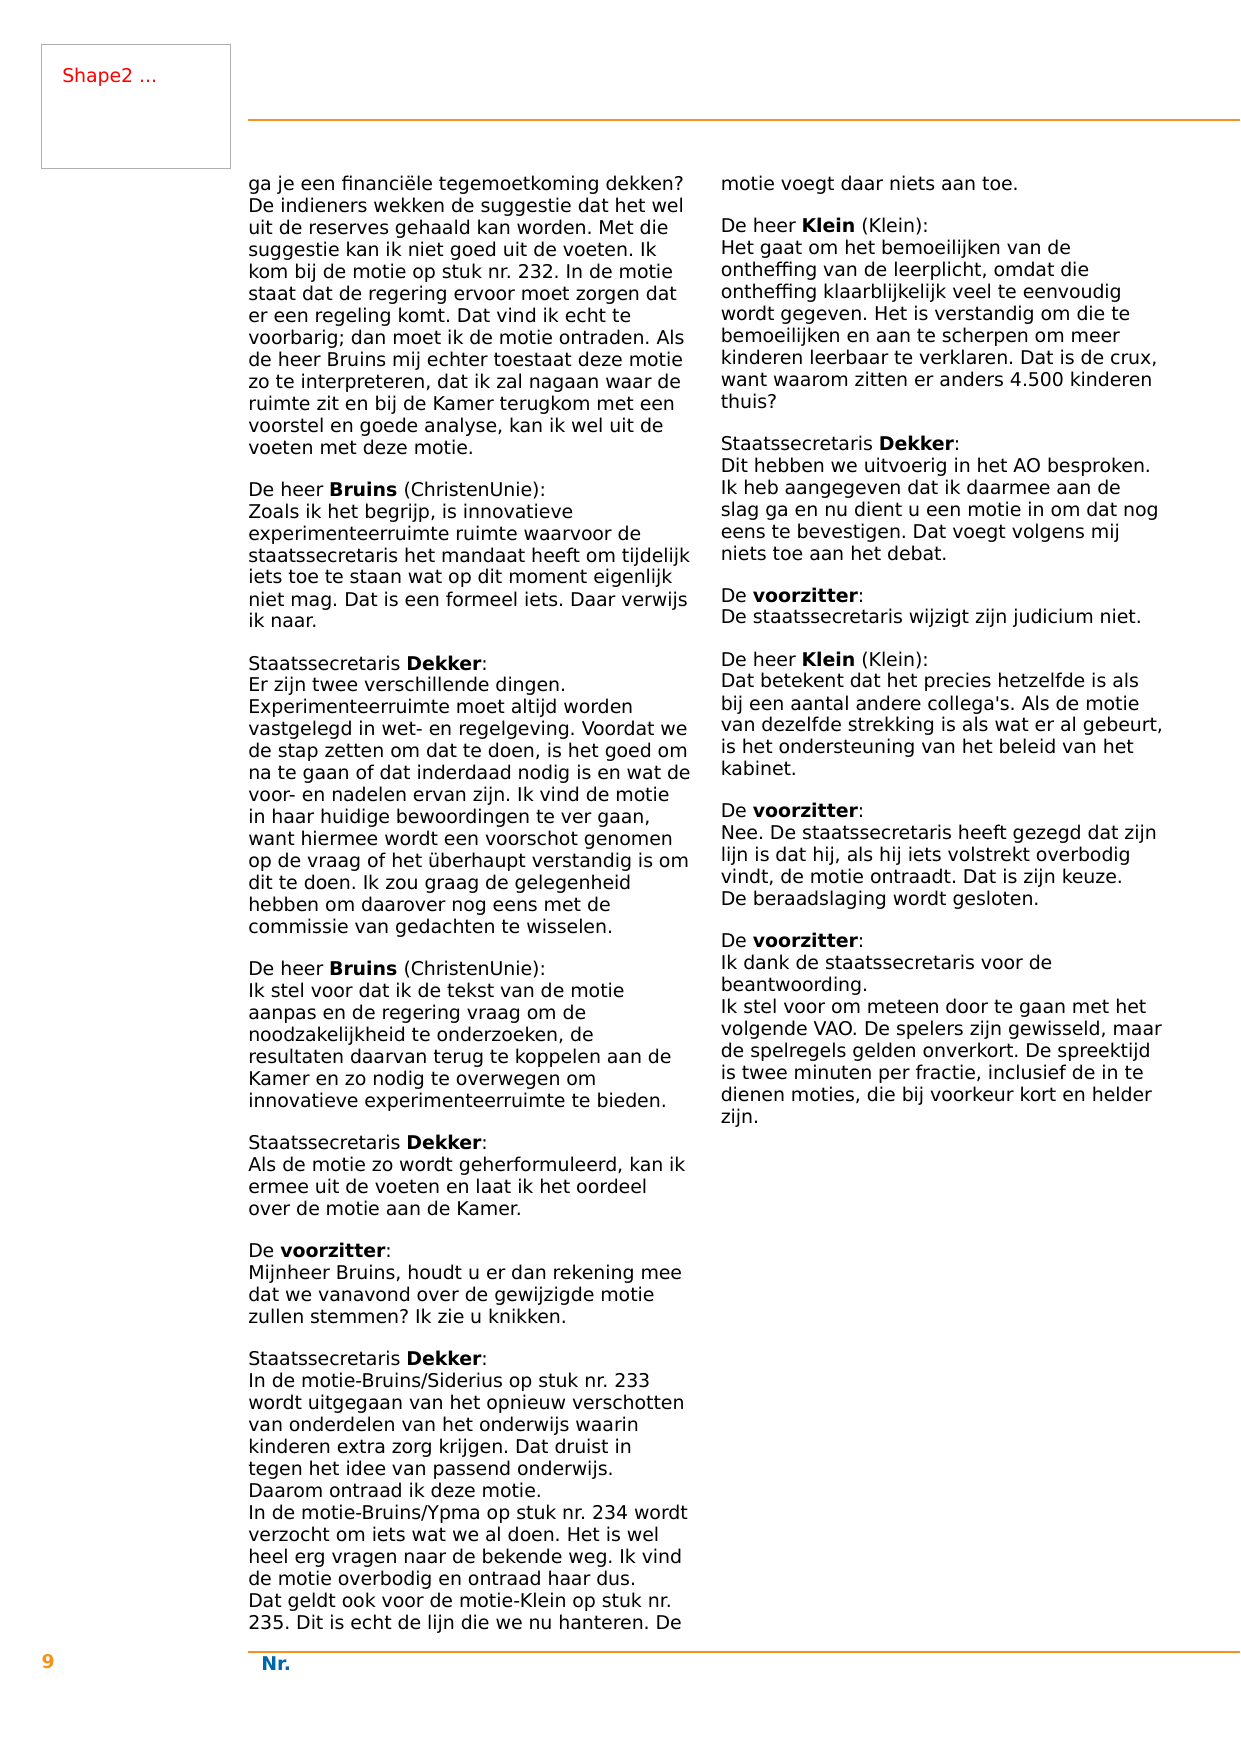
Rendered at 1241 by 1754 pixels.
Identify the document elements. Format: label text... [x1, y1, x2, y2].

text De voorzitter: [721, 930, 1163, 952]
text Het gaat om het bemoeilijken van de ontheffing van de leerplicht, omdat die ontheffing klaarblijkelijk veel te eenvoudig wordt gegeven. Het is verstandig om die te bemoeilijken en aan te scherpen om meer kinderen leerbaar te verklaren. Dat is de crux, want waarom zitten er anders 4.500 kinderen thuis? [721, 237, 1163, 413]
text Nee. De staatssecretaris heeft gezegd dat zijn lijn is dat hij, als hij iets volstrekt overbodig vindt, de motie ontraadt. Dat is zijn keuze. [721, 822, 1163, 888]
text ga je een financiële tegemoetkoming dekken? De indieners wekken de suggestie dat het wel uit de reserves gehaald kan worden. Met die suggestie kan ik niet goed uit de voeten. Ik kom bij de motie op stuk nr. 232. In de motie staat dat de regering ervoor moet zorgen dat er een regeling komt. Dat vind ik echt te voorbarig; dan moet ik de motie ontraden. Als de heer Bruins mij echter toestaat deze motie zo te interpreteren, dat ik zal nagaan waar de ruimte zit en bij de Kamer terugkom met een voorstel en goede analyse, kan ik wel uit de voeten met deze motie. [248, 173, 691, 458]
text Staatssecretaris Dekker: [721, 433, 1163, 454]
text motie voegt daar niets aan toe. [721, 173, 1163, 195]
text Er zijn twee verschillende dingen. Experimenteerruimte moet altijd worden vastgelegd in wet- en regelgeving. Voordat we de stap zetten om dat te doen, is het goed om na te gaan of dat inderdaad nodig is en wat de voor- en nadelen ervan zijn. Ik vind de motie in haar huidige bewoordingen te ver gaan, want hiermee wordt een voorschot genomen op de vraag of het überhaupt verstandig is om dit te doen. Ik zou graag de gelegenheid hebben om daarover nog eens met de commissie van gedachten te wisselen. [248, 674, 691, 938]
text Mijnheer Bruins, houdt u er dan rekening mee dat we vanavond over de gewijzigde motie zullen stemmen? Ik zie u knikken. [248, 1262, 691, 1328]
text Staatssecretaris Dekker: [248, 1348, 691, 1370]
text De heer Klein (Klein): [721, 215, 1163, 237]
text De heer Bruins (ChristenUnie): [248, 958, 691, 980]
text De voorzitter: [721, 584, 1163, 606]
text Dit hebben we uitvoerig in het AO besproken. Ik heb aangegeven dat ik daarmee aan de slag ga en nu dient u een motie in om dat nog eens te bevestigen. Dat voegt volgens mij niets toe aan het debat. [721, 454, 1163, 564]
text Ik dank de staatssecretaris voor de beantwoording. [721, 952, 1163, 996]
text In de motie-Bruins/Ypma op stuk nr. 234 wordt verzocht om iets wat we al doen. Het is wel heel erg vragen naar de bekende weg. Ik vind de motie overbodig en ontraad haar dus. [248, 1502, 691, 1589]
text Zoals ik het begrijp, is innovatieve experimenteerruimte ruimte waarvoor de staatssecretaris het mandaat heeft om tijdelijk iets toe te staan wat op dit moment eigenlijk niet mag. Dat is een formeel iets. Daar verwijs ik naar. [248, 501, 691, 632]
text De voorzitter: [721, 800, 1163, 822]
text Ik stel voor dat ik de tekst van de motie aanpas en de regering vraag om de noodzakelijkheid te onderzoeken, de resultaten daarvan terug te koppelen aan de Kamer en zo nodig te overwegen om innovatieve experimenteerruimte te bieden. [248, 980, 691, 1112]
text De voorzitter: [248, 1240, 691, 1262]
text In de motie-Bruins/Siderius op stuk nr. 233 wordt uitgegaan van het opnieuw verschotten van onderdelen van het onderwijs waarin kinderen extra zorg krijgen. Dat druist in tegen het idee van passend onderwijs. Daarom ontraad ik deze motie. [248, 1370, 691, 1502]
text De beraadslaging wordt gesloten. [721, 888, 1163, 910]
text Staatssecretaris Dekker: [248, 1132, 691, 1154]
text Dat geldt ook voor de motie-Klein op stuk nr. 235. Dit is echt de lijn die we nu hanteren. De [248, 1589, 691, 1633]
text Als de motie zo wordt geherformuleerd, kan ik ermee uit de voeten en laat ik het oordeel over de motie aan de Kamer. [248, 1154, 691, 1220]
text Staatssecretaris Dekker: [248, 652, 691, 674]
text Ik stel voor om meteen door te gaan met het volgende VAO. De spelers zijn gewisseld, maar de spelregels gelden onverkort. De spreektijd is twee minuten per fractie, inclusief de in te dienen moties, die bij voorkeur kort en helder zijn. [721, 996, 1163, 1128]
text De heer Klein (Klein): [721, 648, 1163, 670]
text De staatssecretaris wijzigt zijn judicium niet. [721, 606, 1163, 628]
text De heer Bruins (ChristenUnie): [248, 478, 691, 501]
text Dat betekent dat het precies hetzelfde is als bij een aantal andere collega's. Als de motie van dezelfde strekking is als wat er al gebeurt, is het ondersteuning van het beleid van het kabinet. [721, 670, 1163, 780]
